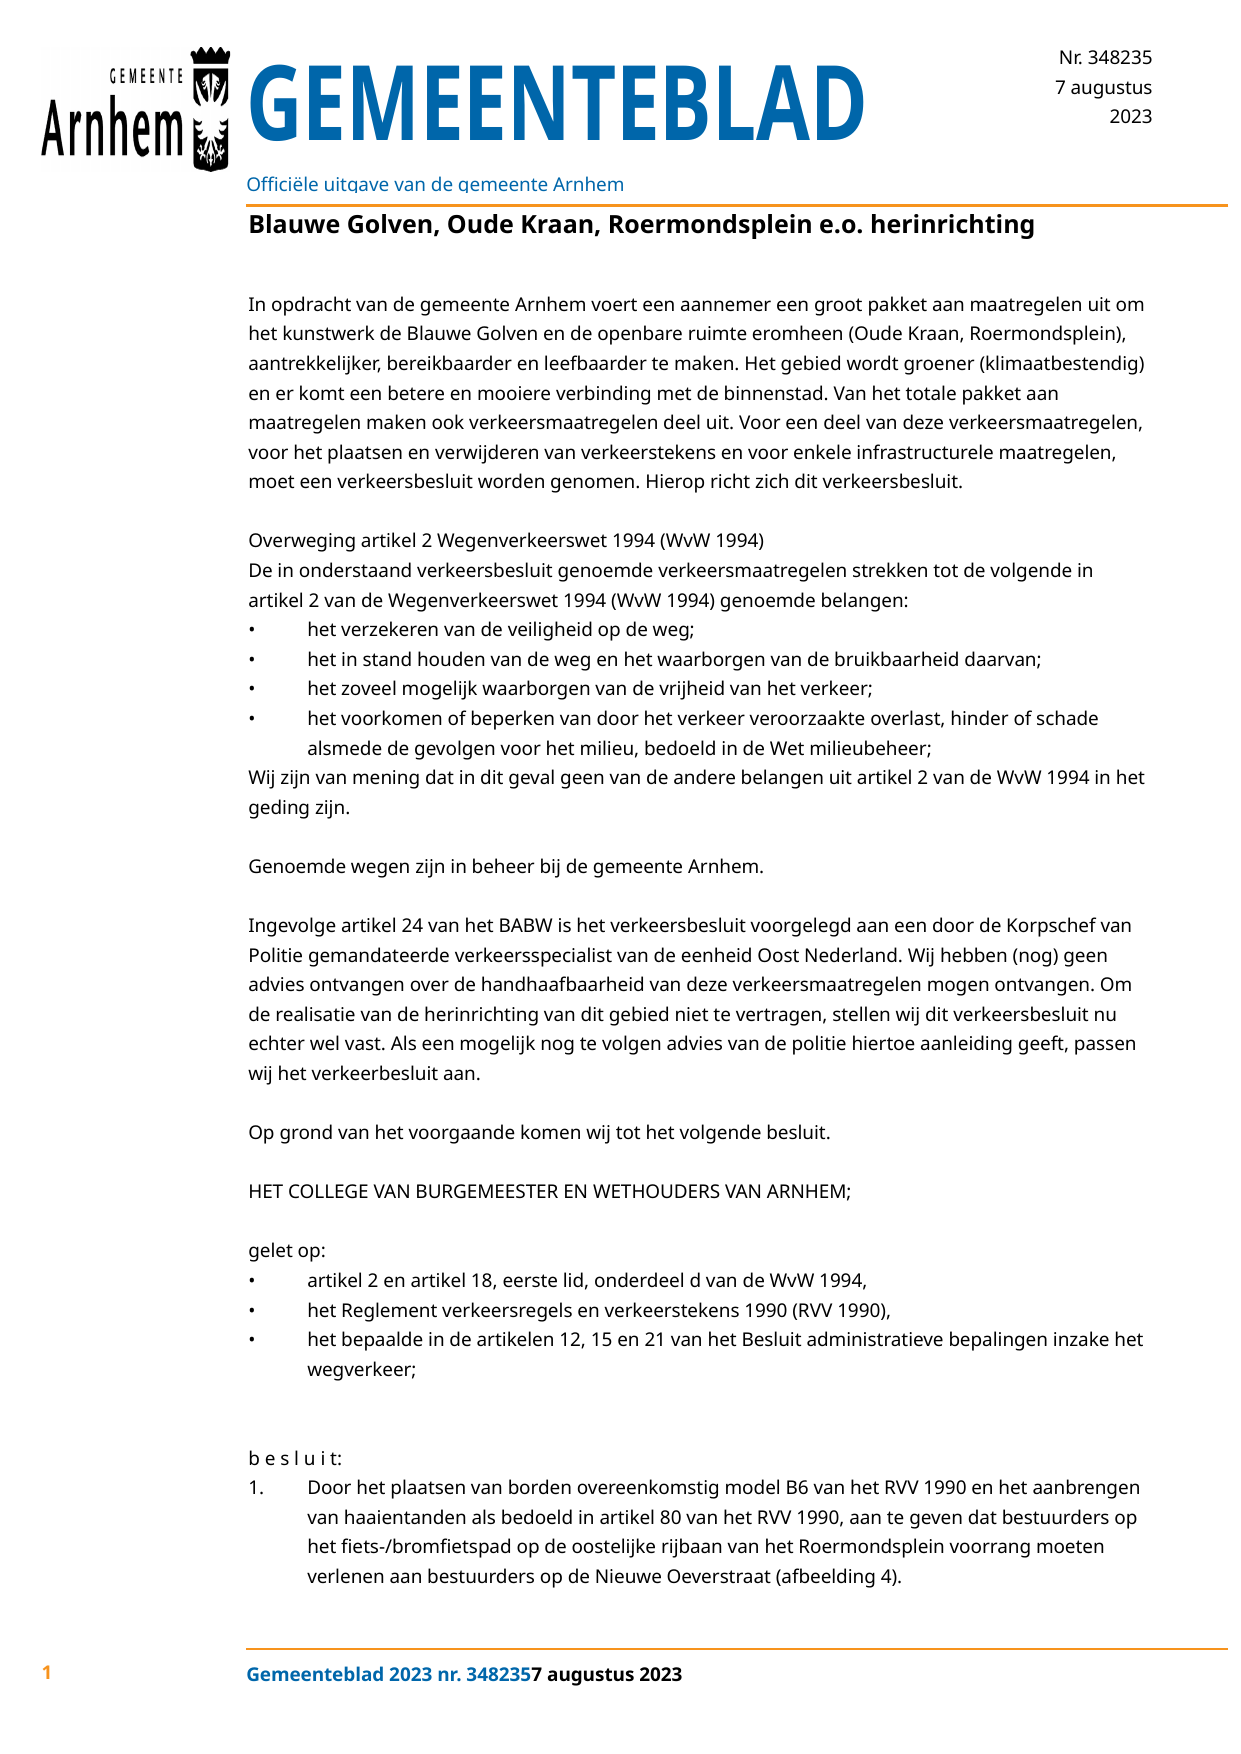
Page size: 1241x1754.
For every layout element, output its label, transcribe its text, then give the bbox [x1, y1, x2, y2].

list het verzekeren van de veiligheid op de weg; [248, 616, 1152, 642]
text Genoemde wegen zijn in beheer bij de gemeente Arnhem. [248, 853, 1152, 879]
text Ingevolge artikel 24 van het BABW is het verkeersbesluit voorgelegd aan een door de Korpschef van Politie gemandateerde verkeersspecialist van de eenheid Oost Nederland. Wij hebben (nog) geen advies ontvangen over de handhaafbaarheid van deze verkeersmaatregelen mogen ontvangen. Om de realisatie van de herinrichting van dit gebied niet te vertragen, stellen wij dit verkeersbesluit nu echter wel vast. Als een mogelijk nog te volgen advies van de politie hiertoe aanleiding geeft, passen wij het verkeerbesluit aan. [248, 912, 1152, 1086]
text gelet op: [248, 1238, 1152, 1263]
text HET COLLEGE VAN BURGEMEESTER EN WETHOUDERS VAN ARNHEM; [248, 1178, 1152, 1204]
list het voorkomen of beperken van door het verkeer veroorzaakte overlast, hinder of schade alsmede de gevolgen voor het milieu, bedoeld in de Wet milieubeheer; [248, 705, 1152, 761]
text Overweging artikel 2 Wegenverkeerswet 1994 (WvW 1994) [248, 528, 1152, 553]
list het bepaalde in de artikelen 12, 15 en 21 van het Besluit administratieve bepalingen inzake het wegverkeer; [248, 1326, 1152, 1382]
picture [41, 47, 231, 172]
text Wij zijn van mening dat in dit geval geen van de andere belangen uit artikel 2 van de WvW 1994 in het geding zijn. [248, 764, 1152, 820]
list het zoveel mogelijk waarborgen van de vrijheid van het verkeer; [248, 676, 1152, 701]
text b e s l u i t: [248, 1445, 1152, 1471]
list het in stand houden van de weg en het waarborgen van de bruikbaarheid daarvan; [248, 646, 1152, 672]
text Blauwe Golven, Oude Kraan, Roermondsplein e.o. herinrichting [248, 207, 1152, 241]
list het Reglement verkeersregels en verkeerstekens 1990 (RVV 1990), [248, 1297, 1152, 1323]
list artikel 2 en artikel 18, eerste lid, onderdeel d van de WvW 1994, [248, 1267, 1152, 1293]
list Door het plaatsen van borden overeenkomstig model B6 van het RVV 1990 en het aanbrengen van haaientanden als bedoeld in artikel 80 van het RVV 1990, aan te geven dat bestuurders op het fiets-/bromfietspad op de oostelijke rijbaan van het Roermondsplein voorrang moeten verlenen aan bestuurders op de Nieuwe Oeverstraat (afbeelding 4). [248, 1474, 1152, 1589]
text De in onderstaand verkeersbesluit genoemde verkeersmaatregelen strekken tot de volgende in artikel 2 van de Wegenverkeerswet 1994 (WvW 1994) genoemde belangen: [248, 557, 1152, 613]
text Op grond van het voorgaande komen wij tot het volgende besluit. [248, 1119, 1152, 1145]
text In opdracht van de gemeente Arnhem voert een aannemer een groot pakket aan maatregelen uit om het kunstwerk de Blauwe Golven en de openbare ruimte eromheen (Oude Kraan, Roermondsplein), aantrekkelijker, bereikbaarder en leefbaarder te maken. Het gebied wordt groener (klimaatbestendig) en er komt een betere en mooiere verbinding met de binnenstad. Van het totale pakket aan maatregelen maken ook verkeersmaatregelen deel uit. Voor een deel van deze verkeersmaatregelen, voor het plaatsen en verwijderen van verkeerstekens en voor enkele infrastructurele maatregelen, moet een verkeersbesluit worden genomen. Hierop richt zich dit verkeersbesluit. [248, 291, 1152, 494]
